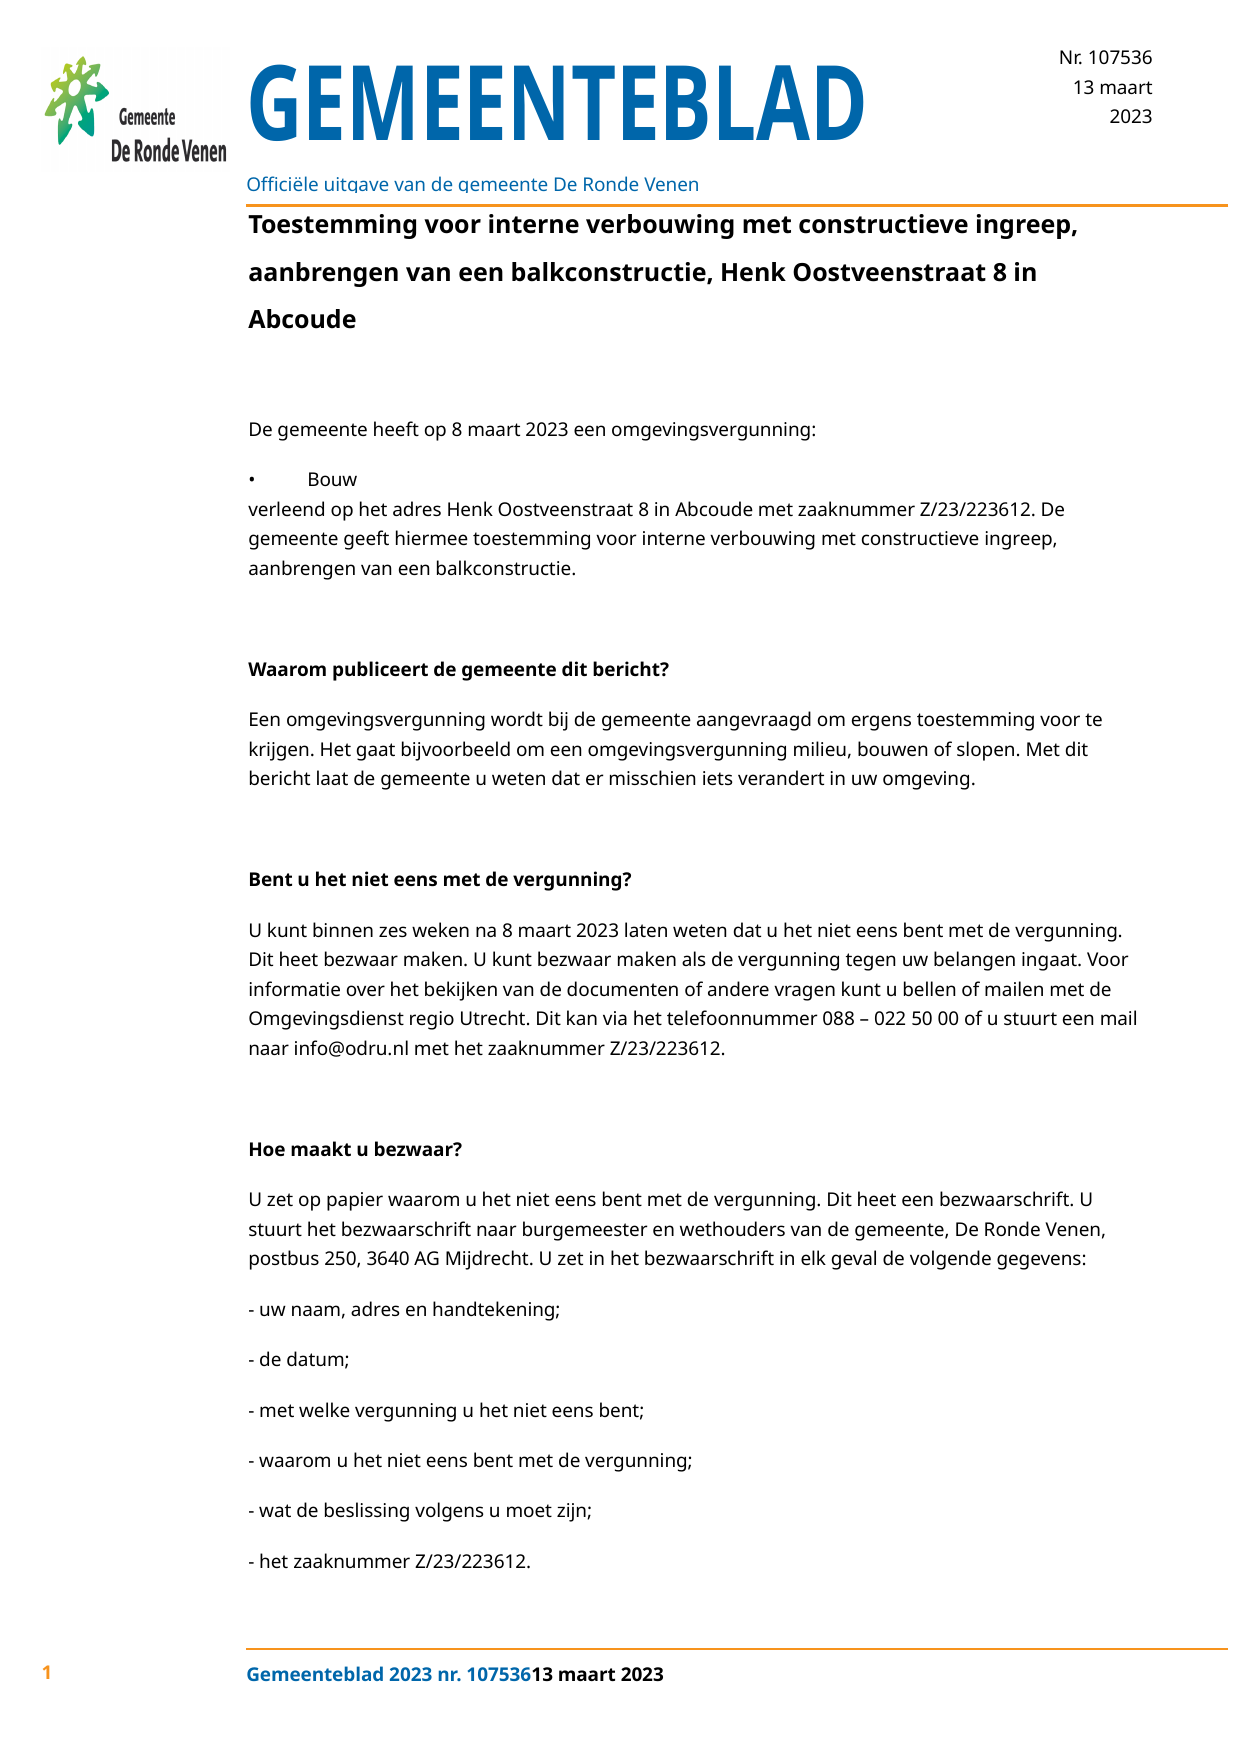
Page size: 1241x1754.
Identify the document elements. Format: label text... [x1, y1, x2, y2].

text Hoe maakt u bezwaar? [248, 1136, 1152, 1162]
text Bent u het niet eens met de vergunning? [248, 866, 1152, 892]
text U kunt binnen zes weken na 8 maart 2023 laten weten dat u het niet eens bent met de vergunning. Dit heet bezwaar maken. U kunt bezwaar maken als de vergunning tegen uw belangen ingaat. Voor informatie over het bekijken van de documenten of andere vragen kunt u bellen of mailen met de Omgevingsdienst regio Utrecht. Dit kan via het telefoonnummer 088 – 022 50 00 of u stuurt een mail naar info@odru.nl met het zaaknummer Z/23/223612. [248, 917, 1152, 1061]
text - met welke vergunning u het niet eens bent; [248, 1397, 1152, 1422]
text - de datum; [248, 1346, 1152, 1372]
list Bouw [248, 466, 1152, 492]
text Toestemming voor interne verbouwing met constructieve ingreep, aanbrengen van een balkconstructie, Henk Oostveenstraat 8 in Abcoude [248, 207, 1152, 336]
text - uw naam, adres en handtekening; [248, 1296, 1152, 1322]
text - het zaaknummer Z/23/223612. [248, 1548, 1152, 1574]
picture [41, 47, 231, 172]
text verleend op het adres Henk Oostveenstraat 8 in Abcoude met zaaknummer Z/23/223612. De gemeente geeft hiermee toestemming voor interne verbouwing met constructieve ingreep, aanbrengen van een balkconstructie. [248, 496, 1152, 581]
text Een omgevingsvergunning wordt bij de gemeente aangevraagd om ergens toestemming voor te krijgen. Het gaat bijvoorbeeld om een omgevingsvergunning milieu, bouwen of slopen. Met dit bericht laat de gemeente u weten dat er misschien iets verandert in uw omgeving. [248, 706, 1152, 791]
text De gemeente heeft op 8 maart 2023 een omgevingsvergunning: [248, 416, 1152, 442]
text U zet op papier waarom u het niet eens bent met de vergunning. Dit heet een bezwaarschrift. U stuurt het bezwaarschrift naar burgemeester en wethouders van de gemeente, De Ronde Venen, postbus 250, 3640 AG Mijdrecht. U zet in het bezwaarschrift in elk geval de volgende gegevens: [248, 1186, 1152, 1271]
text Waarom publiceert de gemeente dit bericht? [248, 656, 1152, 682]
text - waarom u het niet eens bent met de vergunning; [248, 1447, 1152, 1473]
text - wat de beslissing volgens u moet zijn; [248, 1498, 1152, 1523]
